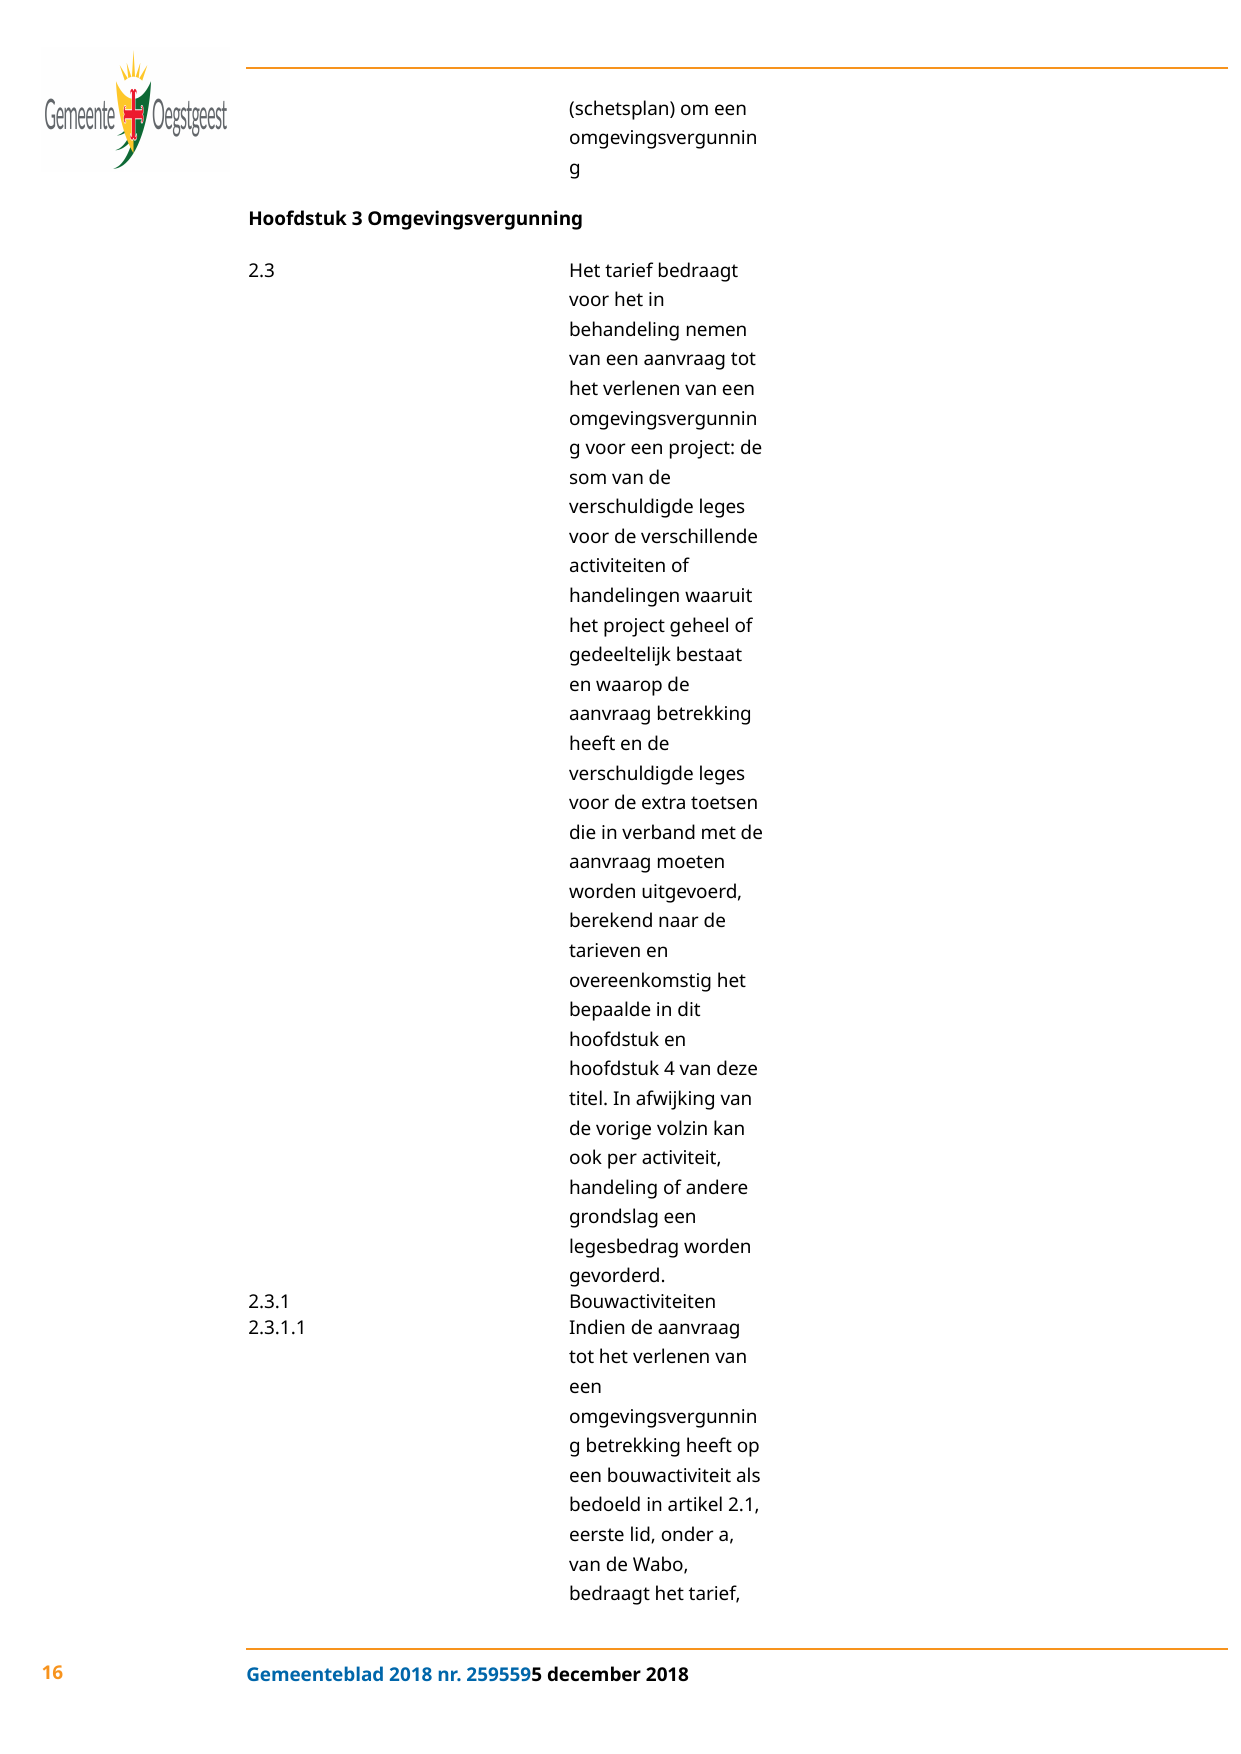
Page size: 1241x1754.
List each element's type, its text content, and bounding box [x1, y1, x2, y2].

table_cell [763, 1289, 957, 1314]
table_cell [958, 1314, 1152, 1606]
table_cell [248, 95, 569, 180]
table_cell (schetsplan) om een omgevingsvergunning [569, 95, 763, 180]
table_cell [763, 231, 957, 257]
table_cell [763, 257, 957, 1288]
table_cell 2.3 [248, 257, 569, 1288]
table_cell [958, 1289, 1152, 1314]
table_cell [958, 257, 1152, 1288]
table_cell Bouwactiviteiten [569, 1289, 763, 1314]
picture [41, 47, 231, 172]
table_cell [763, 180, 957, 205]
table_cell [248, 180, 569, 205]
table_cell [248, 231, 569, 257]
table_cell [763, 95, 957, 180]
table_cell [569, 180, 763, 205]
table_cell [958, 231, 1152, 257]
table_cell [569, 231, 763, 257]
table_cell Het tarief bedraagt voor het in behandeling nemen van een aanvraag tot het verlenen van een omgevingsvergunning voor een project: de som van de verschuldigde leges voor de verschillende activiteiten of handelingen waaruit het project geheel of gedeeltelijk bestaat en waarop de aanvraag betrekking heeft en de verschuldigde leges voor de extra toetsen die in verband met de aanvraag moeten worden uitgevoerd, berekend naar de tarieven en overeenkomstig het bepaalde in dit hoofdstuk en hoofdstuk 4 van deze titel. In afwijking van de vorige volzin kan ook per activiteit, handeling of andere grondslag een legesbedrag worden gevorderd. [569, 257, 763, 1288]
table_cell Hoofdstuk 3 Omgevingsvergunning [248, 205, 1152, 231]
table_cell Indien de aanvraag tot het verlenen van een omgevingsvergunning betrekking heeft op een bouwactiviteit als bedoeld in artikel 2.1, eerste lid, onder a, van de Wabo, bedraagt het tarief, [569, 1314, 763, 1606]
table_cell [958, 95, 1152, 180]
table_cell 2.3.1 [248, 1289, 569, 1314]
table_cell [763, 1314, 957, 1606]
table_cell 2.3.1.1 [248, 1314, 569, 1606]
table_cell [958, 180, 1152, 205]
